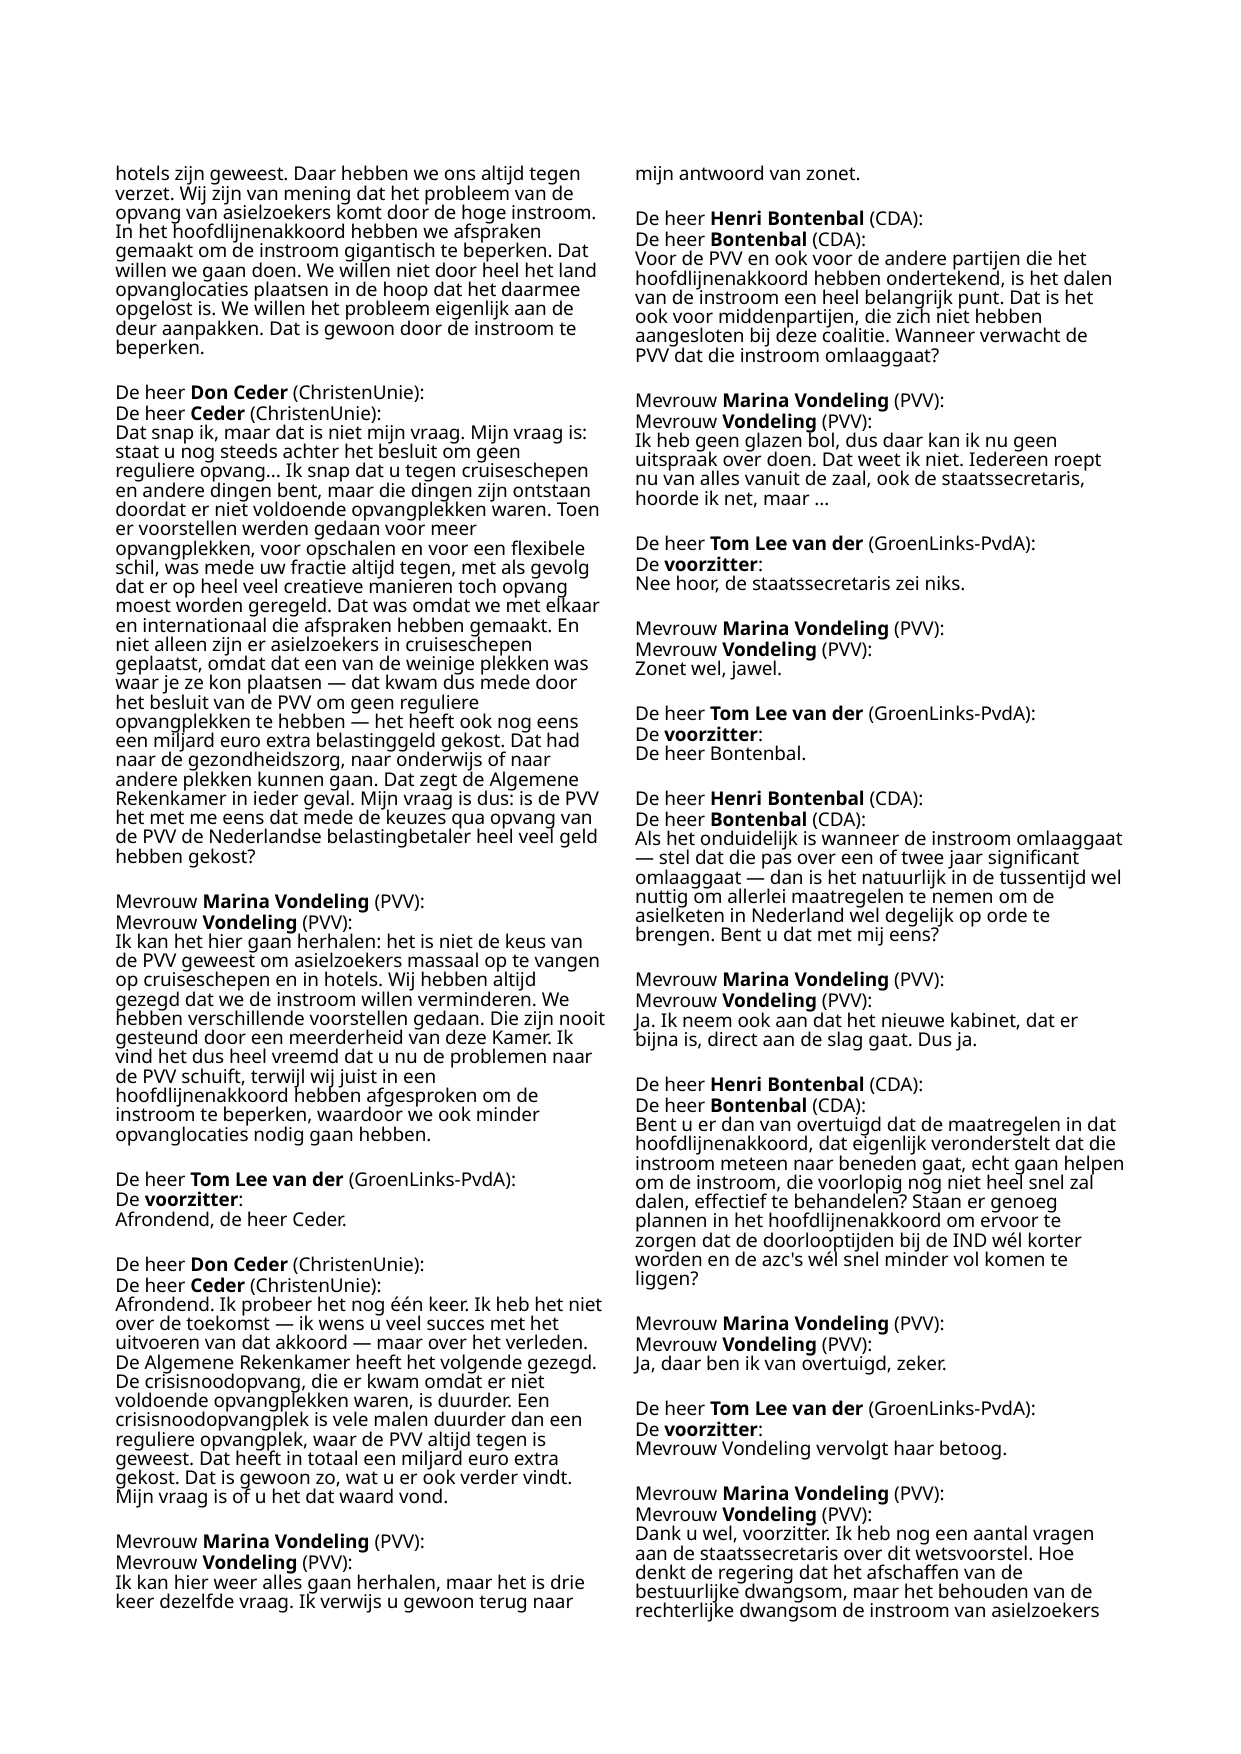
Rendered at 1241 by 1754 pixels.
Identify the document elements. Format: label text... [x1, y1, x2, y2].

text Ik heb geen glazen bol, dus daar kan ik nu geen uitspraak over doen. Dat weet ik niet. Iedereen roept nu van alles vanuit de zaal, ook de staatssecretaris, hoorde ik net, maar … [635, 432, 1125, 509]
text hotels zijn geweest. Daar hebben we ons altijd tegen verzet. Wij zijn van mening dat het probleem van de opvang van asielzoekers komt door de hoge instroom. In het hoofdlijnenakkoord hebben we afspraken gemaakt om de instroom gigantisch te beperken. Dat willen we gaan doen. We willen niet door heel het land opvanglocaties plaatsen in de hoop dat het daarmee opgelost is. We willen het probleem eigenlijk aan de deur aanpakken. Dat is gewoon door de instroom te beperken. [115, 165, 605, 358]
text Mevrouw Vondeling (PVV): [635, 413, 1125, 432]
text Voor de PVV en ook voor de andere partijen die het hoofdlijnenakkoord hebben ondertekend, is het dalen van de instroom een heel belangrijk punt. Dat is het ook voor middenpartijen, die zich niet hebben aangesloten bij deze coalitie. Wanneer verwacht de PVV dat die instroom omlaaggaat? [635, 250, 1125, 366]
text Ja. Ik neem ook aan dat het nieuwe kabinet, dat er bijna is, direct aan de slag gaat. Dus ja. [635, 1012, 1125, 1050]
text Afrondend, de heer Ceder. [115, 1211, 605, 1230]
text De heer Don Ceder (ChristenUnie): [115, 1251, 605, 1277]
text De heer Ceder (ChristenUnie): [115, 1277, 605, 1296]
text De heer Bontenbal (CDA): [635, 1097, 1125, 1116]
text De heer Bontenbal (CDA): [635, 811, 1125, 830]
text De voorzitter: [635, 1421, 1125, 1440]
text Mevrouw Vondeling (PVV): [115, 1554, 605, 1574]
text De voorzitter: [635, 556, 1125, 575]
text De heer Henri Bontenbal (CDA): [635, 1071, 1125, 1097]
text De heer Tom Lee van der (GroenLinks-PvdA): [635, 700, 1125, 726]
text Mevrouw Marina Vondeling (PVV): [635, 1310, 1125, 1336]
text Als het onduidelijk is wanneer de instroom omlaaggaat — stel dat die pas over een of twee jaar significant omlaaggaat — dan is het natuurlijk in de tussentijd wel nuttig om allerlei maatregelen te nemen om de asielketen in Nederland wel degelijk op orde te brengen. Bent u dat met mij eens? [635, 830, 1125, 946]
text Mevrouw Vondeling vervolgt haar betoog. [635, 1440, 1125, 1459]
text Mevrouw Vondeling (PVV): [635, 1506, 1125, 1525]
text Mevrouw Marina Vondeling (PVV): [635, 387, 1125, 413]
text De heer Bontenbal (CDA): [635, 231, 1125, 250]
text Ik kan het hier gaan herhalen: het is niet de keus van de PVV geweest om asielzoekers massaal op te vangen op cruiseschepen en in hotels. Wij hebben altijd gezegd dat we de instroom willen verminderen. We hebben verschillende voorstellen gedaan. Die zijn nooit gesteund door een meerderheid van deze Kamer. Ik vind het dus heel vreemd dat u nu de problemen naar de PVV schuift, terwijl wij juist in een hoofdlijnenakkoord hebben afgesproken om de instroom te beperken, waardoor we ook minder opvanglocaties nodig gaan hebben. [115, 933, 605, 1145]
text Mevrouw Vondeling (PVV): [115, 914, 605, 933]
text Nee hoor, de staatssecretaris zei niks. [635, 575, 1125, 594]
text Mevrouw Marina Vondeling (PVV): [115, 1529, 605, 1554]
text Bent u er dan van overtuigd dat de maatregelen in dat hoofdlijnenakkoord, dat eigenlijk veronderstelt dat die instroom meteen naar beneden gaat, echt gaan helpen om de instroom, die voorlopig nog niet heel snel zal dalen, effectief te behandelen? Staan er genoeg plannen in het hoofdlijnenakkoord om ervoor te zorgen dat de doorlooptijden bij de IND wél korter worden en de azc's wél snel minder vol komen te liggen? [635, 1116, 1125, 1289]
text Mevrouw Vondeling (PVV): [635, 641, 1125, 660]
text Mevrouw Marina Vondeling (PVV): [115, 888, 605, 914]
text Afrondend. Ik probeer het nog één keer. Ik heb het niet over de toekomst — ik wens u veel succes met het uitvoeren van dat akkoord — maar over het verleden. De Algemene Rekenkamer heeft het volgende gezegd. De crisisnoodopvang, die er kwam omdat er niet voldoende opvangplekken waren, is duurder. Een crisisnoodopvangplek is vele malen duurder dan een reguliere opvangplek, waar de PVV altijd tegen is geweest. Dat heeft in totaal een miljard euro extra gekost. Dat is gewoon zo, wat u er ook verder vindt. Mijn vraag is of u het dat waard vond. [115, 1296, 605, 1508]
text De heer Tom Lee van der (GroenLinks-PvdA): [635, 1395, 1125, 1421]
text De heer Bontenbal. [635, 745, 1125, 764]
text Zonet wel, jawel. [635, 660, 1125, 679]
text Mevrouw Marina Vondeling (PVV): [635, 615, 1125, 641]
text Dank u wel, voorzitter. Ik heb nog een aantal vragen aan de staatssecretaris over dit wetsvoorstel. Hoe denkt de regering dat het afschaffen van de bestuurlijke dwangsom, maar het behouden van de rechterlijke dwangsom de instroom van asielzoekers [635, 1525, 1125, 1622]
text De voorzitter: [635, 726, 1125, 745]
text De heer Tom Lee van der (GroenLinks-PvdA): [115, 1166, 605, 1191]
text De heer Henri Bontenbal (CDA): [635, 785, 1125, 811]
text Mevrouw Marina Vondeling (PVV): [635, 967, 1125, 992]
text Mevrouw Vondeling (PVV): [635, 992, 1125, 1012]
text Dat snap ik, maar dat is niet mijn vraag. Mijn vraag is: staat u nog steeds achter het besluit om geen reguliere opvang... Ik snap dat u tegen cruiseschepen en andere dingen bent, maar die dingen zijn ontstaan doordat er niet voldoende opvangplekken waren. Toen er voorstellen werden gedaan voor meer opvangplekken, voor opschalen en voor een flexibele schil, was mede uw fractie altijd tegen, met als gevolg dat er op heel veel creatieve manieren toch opvang moest worden geregeld. Dat was omdat we met elkaar en internationaal die afspraken hebben gemaakt. En niet alleen zijn er asielzoekers in cruiseschepen geplaatst, omdat dat een van de weinige plekken was waar je ze kon plaatsen — dat kwam dus mede door het besluit van de PVV om geen reguliere opvangplekken te hebben — het heeft ook nog eens een miljard euro extra belastinggeld gekost. Dat had naar de gezondheidszorg, naar onderwijs of naar andere plekken kunnen gaan. Dat zegt de Algemene Rekenkamer in ieder geval. Mijn vraag is dus: is de PVV het met me eens dat mede de keuzes qua opvang van de PVV de Nederlandse belastingbetaler heel veel geld hebben gekost? [115, 424, 605, 867]
text De heer Ceder (ChristenUnie): [115, 404, 605, 424]
text Mevrouw Marina Vondeling (PVV): [635, 1480, 1125, 1506]
text Ik kan hier weer alles gaan herhalen, maar het is drie keer dezelfde vraag. Ik verwijs u gewoon terug naar [115, 1574, 605, 1612]
text Ja, daar ben ik van overtuigd, zeker. [635, 1355, 1125, 1374]
text mijn antwoord van zonet. [635, 165, 1125, 184]
text De heer Tom Lee van der (GroenLinks-PvdA): [635, 530, 1125, 556]
text De heer Henri Bontenbal (CDA): [635, 205, 1125, 231]
text Mevrouw Vondeling (PVV): [635, 1336, 1125, 1355]
text De heer Don Ceder (ChristenUnie): [115, 379, 605, 404]
text De voorzitter: [115, 1191, 605, 1211]
